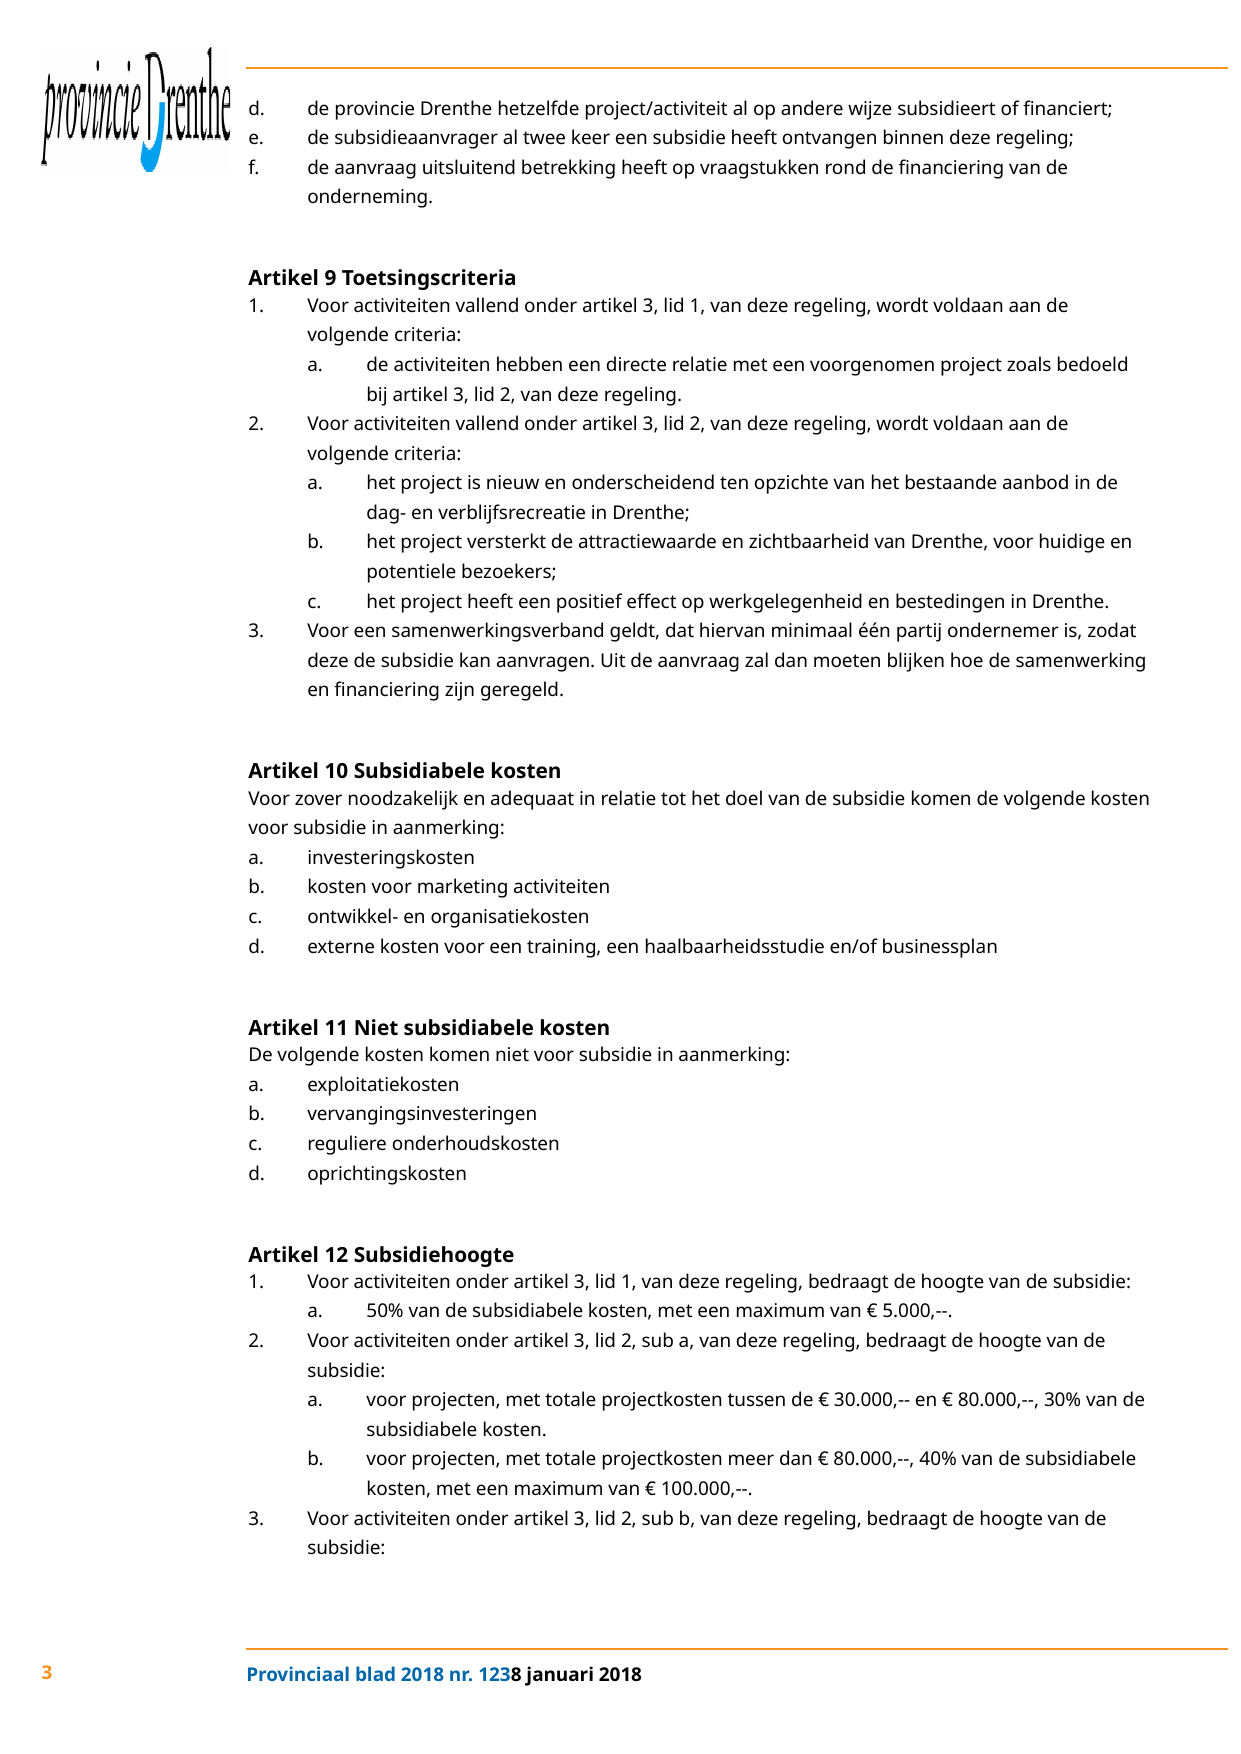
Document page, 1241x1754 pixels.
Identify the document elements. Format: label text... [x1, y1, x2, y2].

list de aanvraag uitsluitend betrekking heeft op vraagstukken rond de financiering van de onderneming. [248, 154, 1152, 209]
list investeringskosten [248, 844, 1152, 870]
list Voor activiteiten vallend onder artikel 3, lid 1, van deze regeling, wordt voldaan aan de volgende criteria: [248, 292, 1152, 347]
list externe kosten voor een training, een haalbaarheidsstudie en/of businessplan [248, 933, 1152, 959]
list de subsidieaanvrager al twee keer een subsidie heeft ontvangen binnen deze regeling; [248, 124, 1152, 150]
text Artikel 9 Toetsingscriteria [248, 263, 1152, 292]
text Voor zover noodzakelijk en adequaat in relatie tot het doel van de subsidie komen de volgende kosten voor subsidie in aanmerking: [248, 785, 1152, 840]
list Voor activiteiten onder artikel 3, lid 2, sub a, van deze regeling, bedraagt de hoogte van de subsidie: [248, 1327, 1152, 1383]
list Voor activiteiten onder artikel 3, lid 1, van deze regeling, bedraagt de hoogte van de subsidie: [248, 1268, 1152, 1294]
list ontwikkel- en organisatiekosten [248, 903, 1152, 929]
list reguliere onderhoudskosten [248, 1130, 1152, 1156]
text Artikel 10 Subsidiabele kosten [248, 757, 1152, 785]
list oprichtingskosten [248, 1160, 1152, 1185]
text Artikel 12 Subsidiehoogte [248, 1240, 1152, 1268]
list Voor activiteiten onder artikel 3, lid 2, sub b, van deze regeling, bedraagt de hoogte van de subsidie: [248, 1505, 1152, 1560]
list de provincie Drenthe hetzelfde project/activiteit al op andere wijze subsidieert of financiert; [248, 95, 1152, 121]
list het project heeft een positief effect op werkgelegenheid en bestedingen in Drenthe. [307, 588, 1152, 613]
text De volgende kosten komen niet voor subsidie in aanmerking: [248, 1041, 1152, 1067]
list voor projecten, met totale projectkosten tussen de € 30.000,-- en € 80.000,--, 30% van de subsidiabele kosten. [307, 1386, 1152, 1442]
list het project is nieuw en onderscheidend ten opzichte van het bestaande aanbod in de dag- en verblijfsrecreatie in Drenthe; [307, 469, 1152, 525]
text Artikel 11 Niet subsidiabele kosten [248, 1013, 1152, 1041]
list voor projecten, met totale projectkosten meer dan € 80.000,--, 40% van de subsidiabele kosten, met een maximum van € 100.000,--. [307, 1446, 1152, 1501]
list het project versterkt de attractiewaarde en zichtbaarheid van Drenthe, voor huidige en potentiele bezoekers; [307, 529, 1152, 584]
list de activiteiten hebben een directe relatie met een voorgenomen project zoals bedoeld bij artikel 3, lid 2, van deze regeling. [307, 351, 1152, 406]
list kosten voor marketing activiteiten [248, 874, 1152, 899]
list Voor een samenwerkingsverband geldt, dat hiervan minimaal één partij ondernemer is, zodat deze de subsidie kan aanvragen. Uit de aanvraag zal dan moeten blijken hoe de samenwerking en financiering zijn geregeld. [248, 617, 1152, 702]
list exploitatiekosten [248, 1071, 1152, 1097]
list 50% van de subsidiabele kosten, met een maximum van € 5.000,--. [307, 1298, 1152, 1323]
picture [41, 47, 231, 172]
list vervangingsinvesteringen [248, 1101, 1152, 1126]
list Voor activiteiten vallend onder artikel 3, lid 2, van deze regeling, wordt voldaan aan de volgende criteria: [248, 410, 1152, 466]
